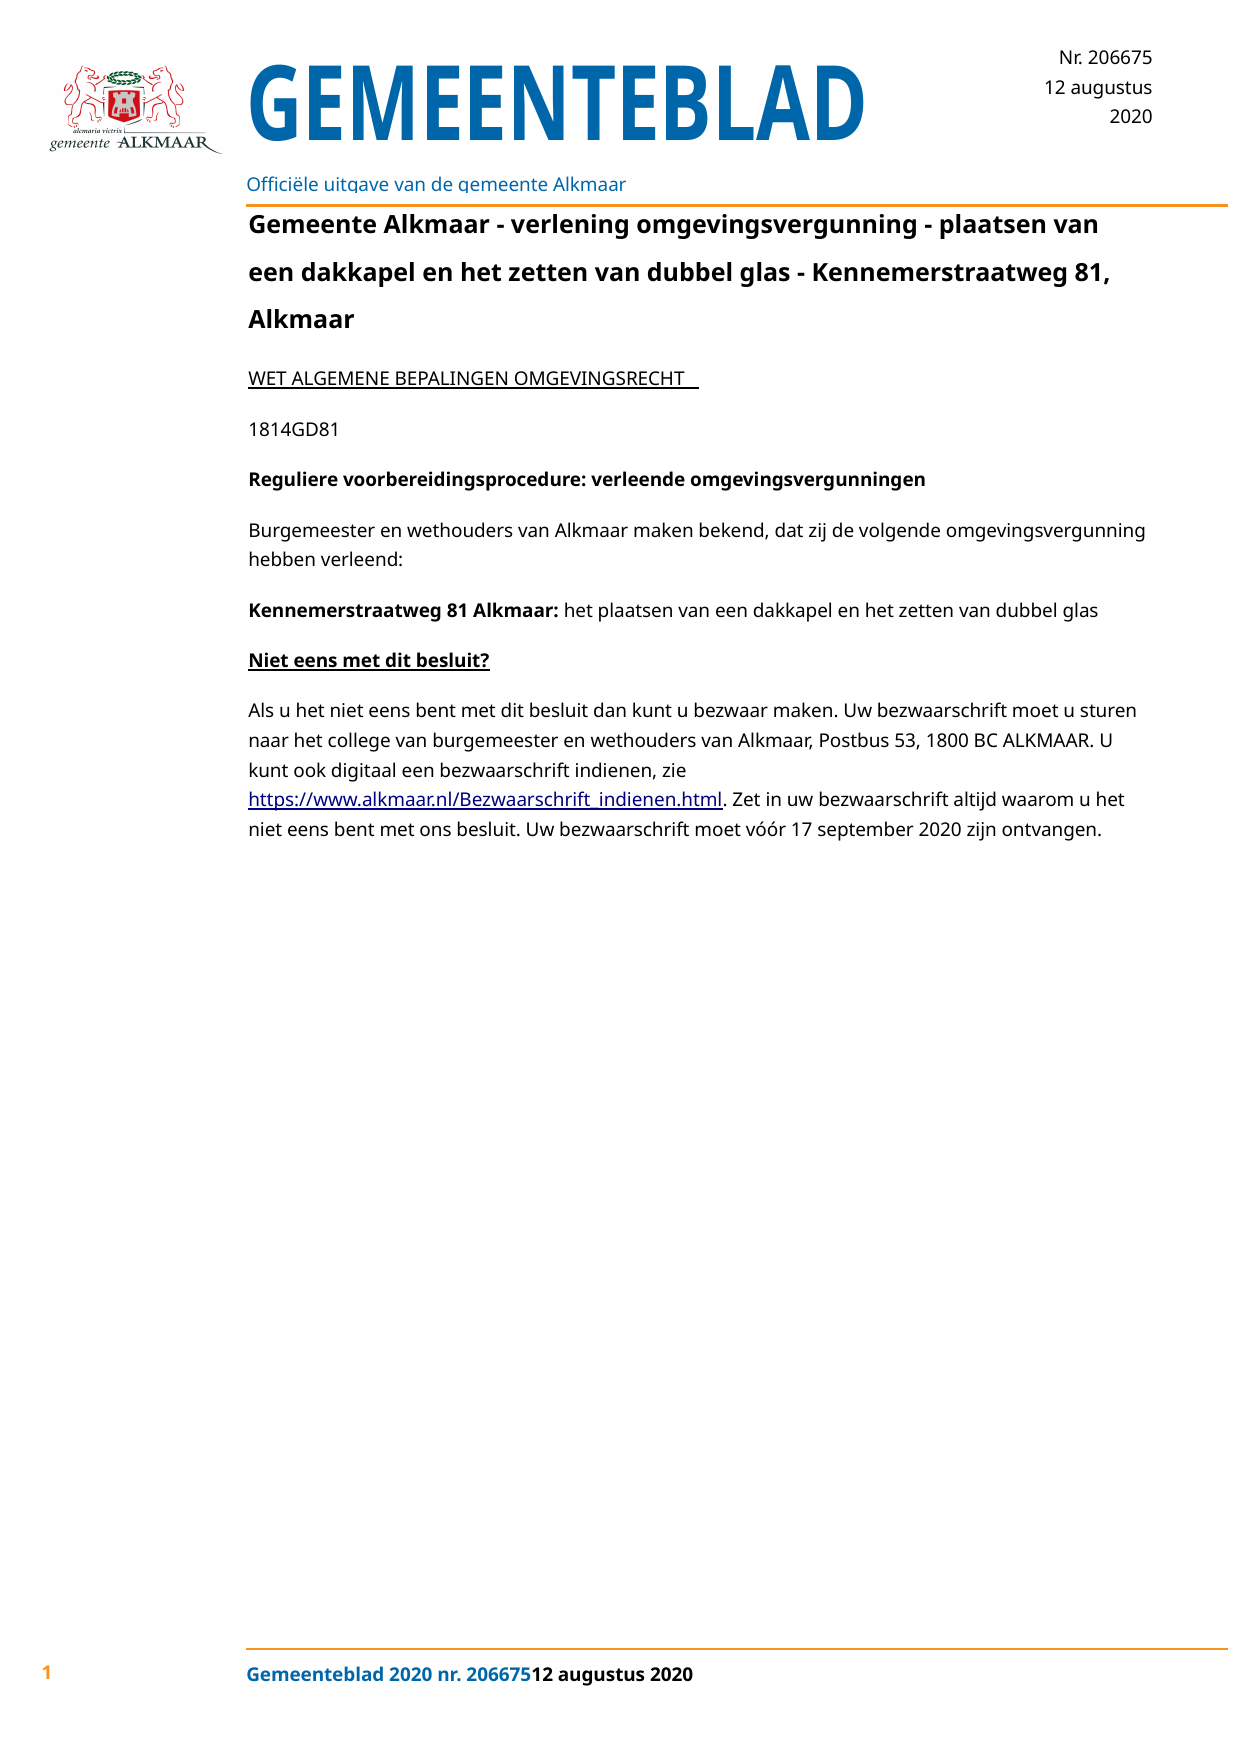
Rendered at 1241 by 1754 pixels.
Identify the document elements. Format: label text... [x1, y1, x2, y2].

text Kennemerstraatweg 81 Alkmaar: het plaatsen van een dakkapel en het zetten van dubbel glas [248, 597, 1152, 622]
text 1814GD81 [248, 416, 1152, 442]
text Gemeente Alkmaar - verlening omgevingsvergunning - plaatsen van een dakkapel en het zetten van dubbel glas - Kennemerstraatweg 81, Alkmaar [248, 207, 1152, 336]
picture [41, 47, 231, 172]
text Reguliere voorbereidingsprocedure: verleende omgevingsvergunningen [248, 466, 1152, 492]
text Niet eens met dit besluit? [248, 647, 1152, 673]
text WET ALGEMENE BEPALINGEN OMGEVINGSRECHT [248, 366, 1152, 391]
text Burgemeester en wethouders van Alkmaar maken bekend, dat zij de volgende omgevingsvergunning hebben verleend: [248, 517, 1152, 572]
text Als u het niet eens bent met dit besluit dan kunt u bezwaar maken. Uw bezwaarschrift moet u sturen naar het college van burgemeester en wethouders van Alkmaar, Postbus 53, 1800 BC ALKMAAR. U kunt ook digitaal een bezwaarschrift indienen, zie https://www.alkmaar.nl/Bezwaarschrift_indienen.html. Zet in uw bezwaarschrift altijd waarom u het niet eens bent met ons besluit. Uw bezwaarschrift moet vóór 17 september 2020 zijn ontvangen. [248, 698, 1152, 842]
